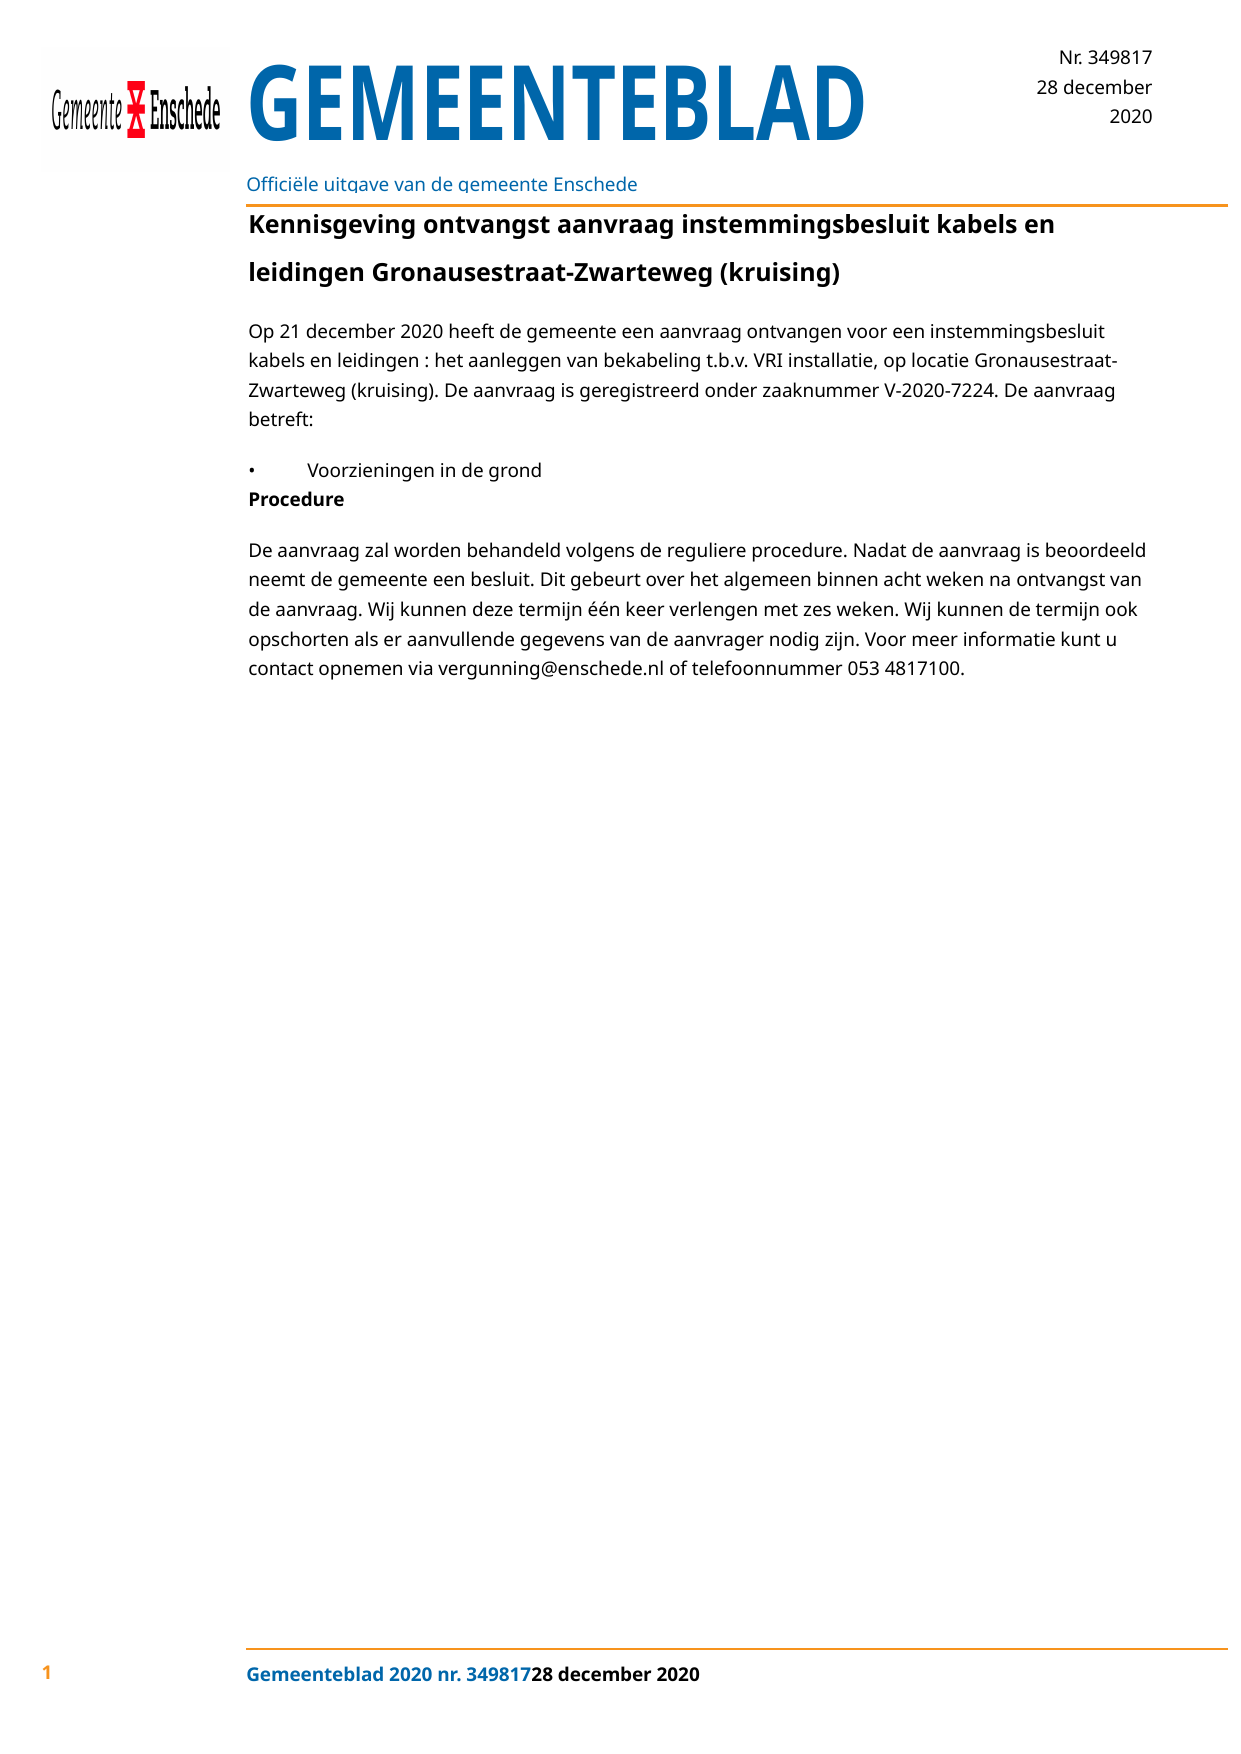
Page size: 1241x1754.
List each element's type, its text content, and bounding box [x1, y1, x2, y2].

text De aanvraag zal worden behandeld volgens de reguliere procedure. Nadat de aanvraag is beoordeeld neemt de gemeente een besluit. Dit gebeurt over het algemeen binnen acht weken na ontvangst van de aanvraag. Wij kunnen deze termijn één keer verlengen met zes weken. Wij kunnen de termijn ook opschorten als er aanvullende gegevens van de aanvrager nodig zijn. Voor meer informatie kunt u contact opnemen via vergunning@enschede.nl of telefoonnummer 053 4817100. [248, 537, 1152, 681]
list Voorzieningen in de grond [248, 457, 1152, 483]
text Op 21 december 2020 heeft de gemeente een aanvraag ontvangen voor een instemmingsbesluit kabels en leidingen : het aanleggen van bekabeling t.b.v. VRI installatie, op locatie Gronausestraat-Zwarteweg (kruising). De aanvraag is geregistreerd onder zaaknummer V-2020-7224. De aanvraag betreft: [248, 318, 1152, 432]
picture [41, 47, 231, 172]
text Kennisgeving ontvangst aanvraag instemmingsbesluit kabels en leidingen Gronausestraat-Zwarteweg (kruising) [248, 207, 1152, 288]
text Procedure [248, 487, 1152, 512]
